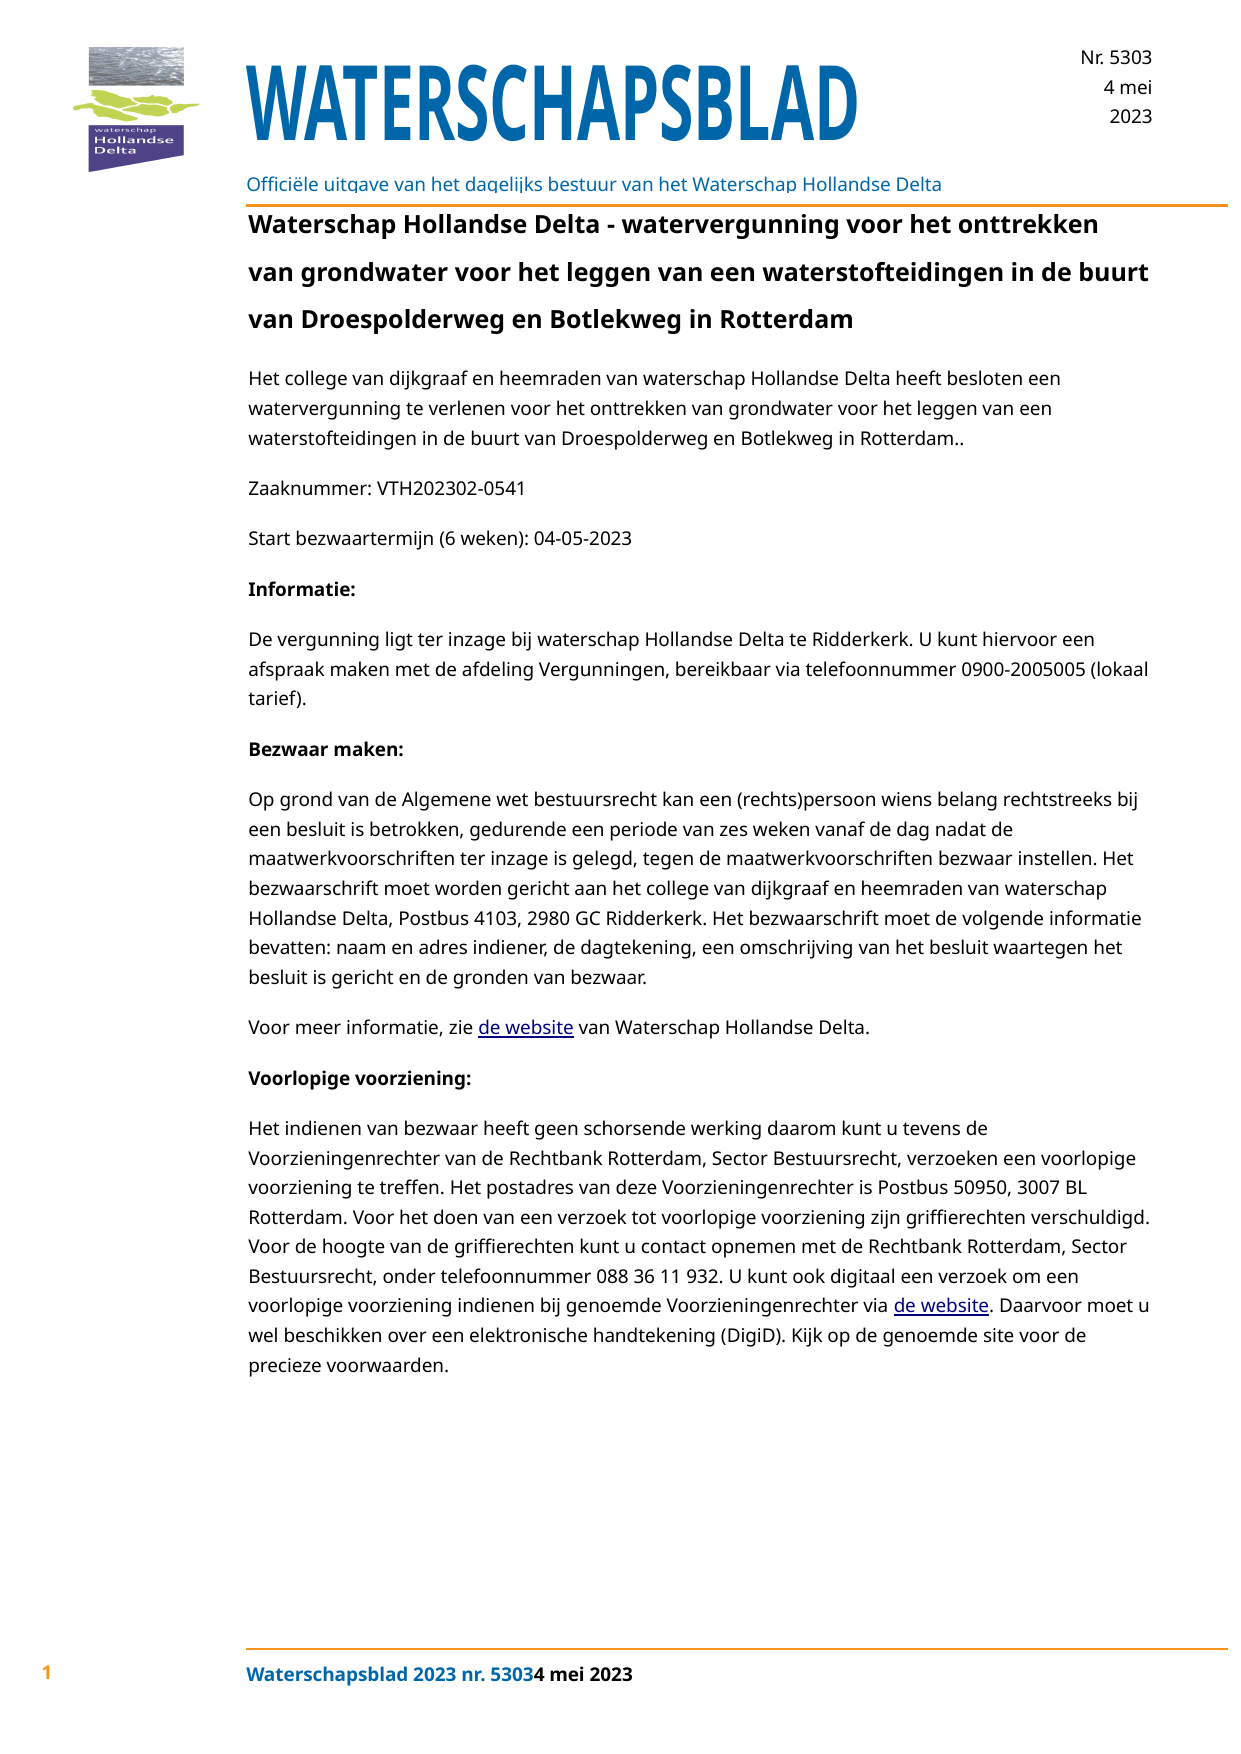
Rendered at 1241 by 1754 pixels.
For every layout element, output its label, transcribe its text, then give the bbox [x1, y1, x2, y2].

text Start bezwaartermijn (6 weken): 04-05-2023 [248, 526, 1152, 551]
picture [41, 47, 231, 172]
text Bezwaar maken: [248, 736, 1152, 762]
text Waterschap Hollandse Delta - watervergunning voor het onttrekken van grondwater voor het leggen van een waterstofteidingen in de buurt van Droespolderweg en Botlekweg in Rotterdam [248, 207, 1152, 336]
text Voorlopige voorziening: [248, 1065, 1152, 1090]
text Het college van dijkgraaf en heemraden van waterschap Hollandse Delta heeft besloten een watervergunning te verlenen voor het onttrekken van grondwater voor het leggen van een waterstofteidingen in de buurt van Droespolderweg en Botlekweg in Rotterdam.. [248, 366, 1152, 450]
text Voor meer informatie, zie de website van Waterschap Hollandse Delta. [248, 1014, 1152, 1040]
text De vergunning ligt ter inzage bij waterschap Hollandse Delta te Ridderkerk. U kunt hiervoor een afspraak maken met de afdeling Vergunningen, bereikbaar via telefoonnummer 0900-2005005 (lokaal tarief). [248, 626, 1152, 711]
text Op grond van de Algemene wet bestuursrecht kan een (rechts)persoon wiens belang rechtstreeks bij een besluit is betrokken, gedurende een periode van zes weken vanaf de dag nadat de maatwerkvoorschriften ter inzage is gelegd, tegen de maatwerkvoorschriften bezwaar instellen. Het bezwaarschrift moet worden gericht aan het college van dijkgraaf en heemraden van waterschap Hollandse Delta, Postbus 4103, 2980 GC Ridderkerk. Het bezwaarschrift moet de volgende informatie bevatten: naam en adres indiener, de dagtekening, een omschrijving van het besluit waartegen het besluit is gericht en de gronden van bezwaar. [248, 786, 1152, 989]
text Zaaknummer: VTH202302-0541 [248, 475, 1152, 501]
text Het indienen van bezwaar heeft geen schorsende werking daarom kunt u tevens de Voorzieningenrechter van de Rechtbank Rotterdam, Sector Bestuursrecht, verzoeken een voorlopige voorziening te treffen. Het postadres van deze Voorzieningenrechter is Postbus 50950, 3007 BL Rotterdam. Voor het doen van een verzoek tot voorlopige voorziening zijn griffierechten verschuldigd. Voor de hoogte van de griffierechten kunt u contact opnemen met de Rechtbank Rotterdam, Sector Bestuursrecht, onder telefoonnummer 088 36 11 932. U kunt ook digitaal een verzoek om een voorlopige voorziening indienen bij genoemde Voorzieningenrechter via de website. Daarvoor moet u wel beschikken over een elektronische handtekening (DigiD). Kijk op de genoemde site voor de precieze voorwaarden. [248, 1115, 1152, 1377]
text Informatie: [248, 576, 1152, 602]
